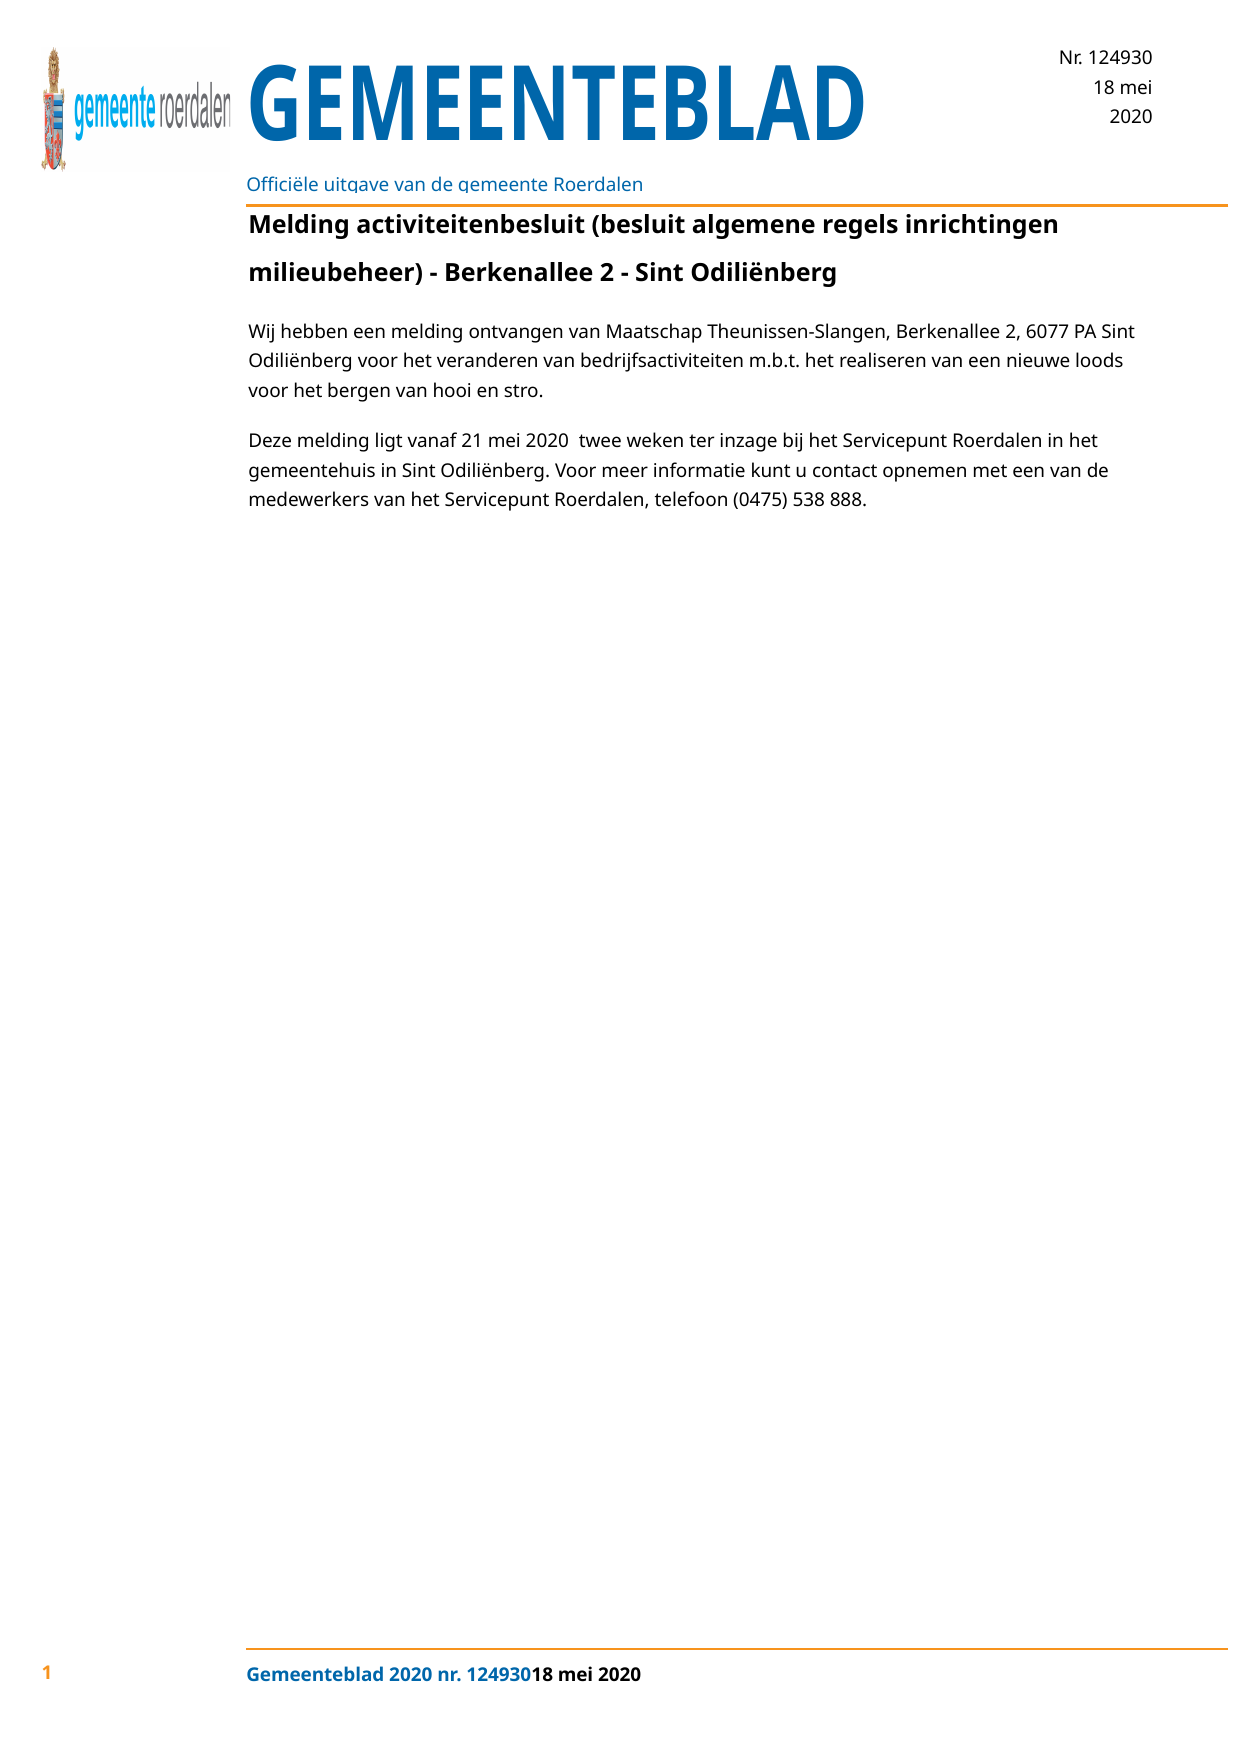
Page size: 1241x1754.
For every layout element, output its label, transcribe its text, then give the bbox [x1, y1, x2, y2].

text Melding activiteitenbesluit (besluit algemene regels inrichtingen milieubeheer) - Berkenallee 2 - Sint Odiliënberg [248, 207, 1152, 288]
text Deze melding ligt vanaf 21 mei 2020 twee weken ter inzage bij het Servicepunt Roerdalen in het gemeentehuis in Sint Odiliënberg. Voor meer informatie kunt u contact opnemen met een van de medewerkers van het Servicepunt Roerdalen, telefoon (0475) 538 888. [248, 427, 1152, 512]
picture [41, 47, 231, 172]
text Wij hebben een melding ontvangen van Maatschap Theunissen-Slangen, Berkenallee 2, 6077 PA Sint Odiliënberg voor het veranderen van bedrijfsactiviteiten m.b.t. het realiseren van een nieuwe loods voor het bergen van hooi en stro. [248, 318, 1152, 403]
